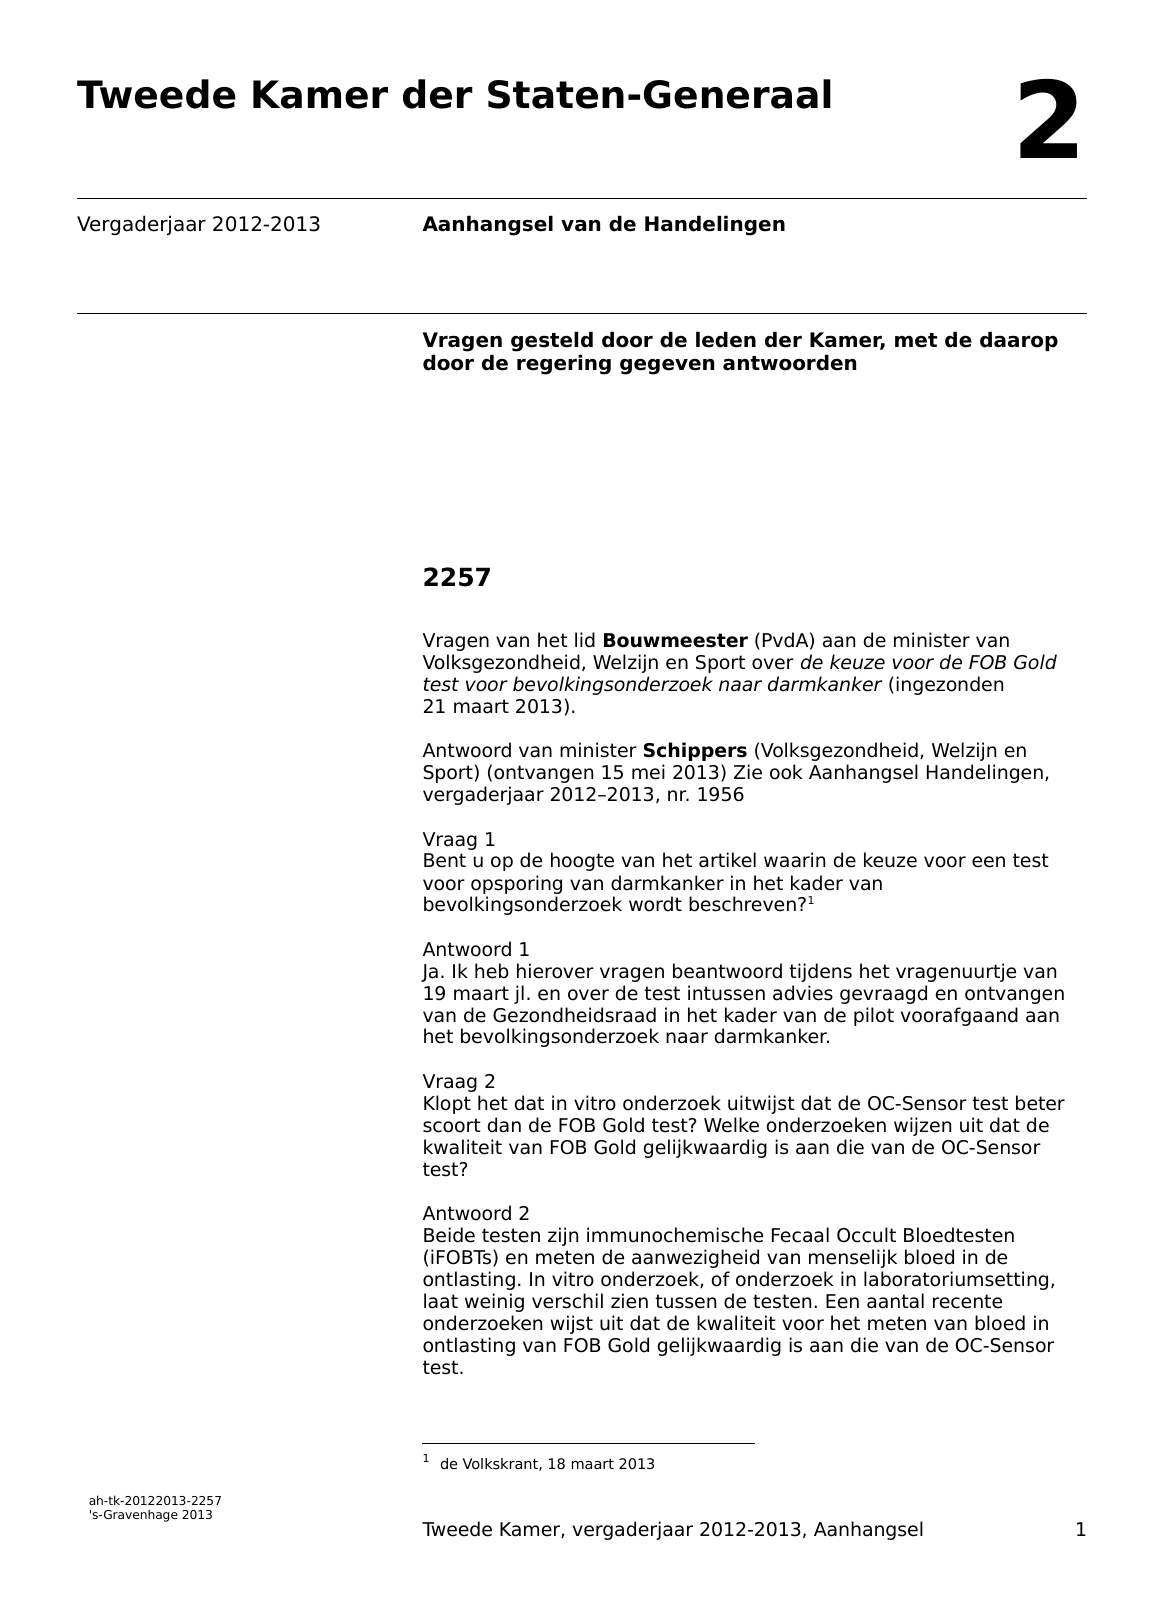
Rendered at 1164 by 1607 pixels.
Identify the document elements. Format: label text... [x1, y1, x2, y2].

text 2257 [422, 563, 1087, 592]
text 's-Gravenhage 2013 [88, 1508, 323, 1522]
table_cell Vragen gesteld door de leden der Kamer, met de daarop door de regering gegeven antwoorden [422, 314, 1087, 375]
table_header 2 [886, 59, 1087, 198]
text ah-tk-20122013-2257 [88, 1494, 323, 1508]
text Antwoord van minister Schippers (Volksgezondheid, Welzijn en Sport) (ontvangen 15 mei 2013) Zie ook Aanhangsel Handelingen, vergaderjaar 2012–2013, nr. 1956 [422, 740, 1087, 806]
text Vraag 2 [422, 1071, 1087, 1093]
table_cell [77, 314, 422, 375]
table_cell Vergaderjaar 2012-2013 [77, 199, 422, 313]
text de Volkskrant, 18 maart 2013 [422, 1452, 1087, 1474]
table_cell Aanhangsel van de Handelingen [422, 199, 1087, 313]
text Klopt het dat in vitro onderzoek uitwijst dat de OC-Sensor test beter scoort dan de FOB Gold test? Welke onderzoeken wijzen uit dat de kwaliteit van FOB Gold gelijkwaardig is aan die van de OC-Sensor test? [422, 1093, 1087, 1181]
table_header Tweede Kamer der Staten-Generaal [77, 59, 886, 198]
text Antwoord 2 [422, 1203, 1087, 1225]
text Ja. Ik heb hierover vragen beantwoord tijdens het vragenuurtje van 19 maart jl. en over de test intussen advies gevraagd en ontvangen van de Gezondheidsraad in het kader van de pilot voorafgaand aan het bevolkingsonderzoek naar darmkanker. [422, 961, 1087, 1048]
text Bent u op de hoogte van het artikel waarin de keuze voor een test voor opsporing van darmkanker in het kader van bevolkingsonderzoek wordt beschreven? [422, 850, 1087, 916]
text Vragen van het lid Bouwmeester (PvdA) aan de minister van Volksgezondheid, Welzijn en Sport over de keuze voor de FOB Gold test voor bevolkingsonderzoek naar darmkanker (ingezonden 21 maart 2013). [422, 630, 1087, 718]
text Antwoord 1 [422, 938, 1087, 961]
text Beide testen zijn immunochemische Fecaal Occult Bloedtesten (iFOBTs) en meten de aanwezigheid van menselijk bloed in de ontlasting. In vitro onderzoek, of onderzoek in laboratoriumsetting, laat weinig verschil zien tussen de testen. Een aantal recente onderzoeken wijst uit dat de kwaliteit voor het meten van bloed in ontlasting van FOB Gold gelijkwaardig is aan die van de OC-Sensor test. [422, 1225, 1087, 1378]
text Vraag 1 [422, 828, 1087, 850]
